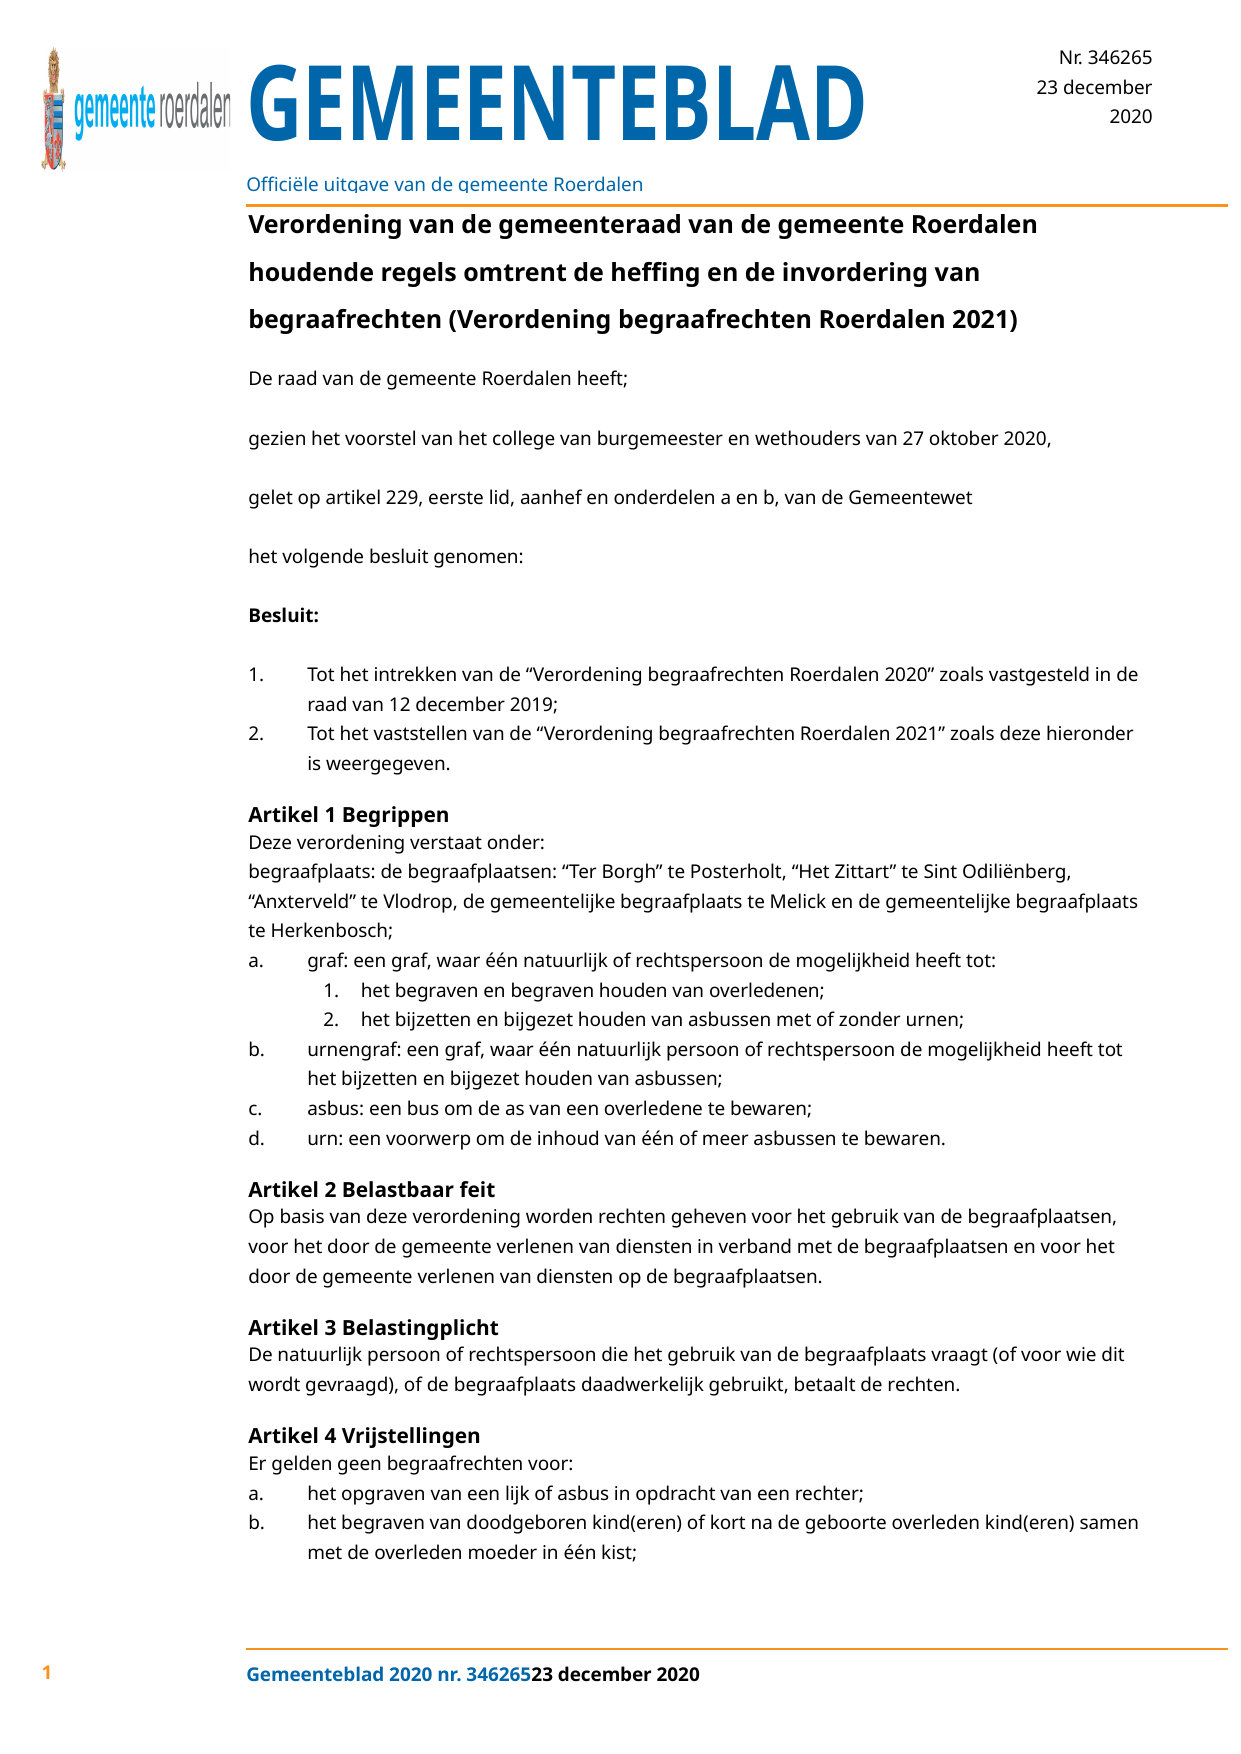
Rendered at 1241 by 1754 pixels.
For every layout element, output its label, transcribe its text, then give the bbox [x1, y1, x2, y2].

text Op basis van deze verordening worden rechten geheven voor het gebruik van de begraafplaatsen, voor het door de gemeente verlenen van diensten in verband met de begraafplaatsen en voor het door de gemeente verlenen van diensten op de begraafplaatsen. [248, 1204, 1152, 1288]
text Artikel 2 Belastbaar feit [248, 1175, 1152, 1204]
list het bijzetten en bijgezet houden van asbussen met of zonder urnen; [323, 1006, 1152, 1032]
text Artikel 1 Begrippen [248, 801, 1152, 829]
text De natuurlijk persoon of rechtspersoon die het gebruik van de begraafplaats vraagt (of voor wie dit wordt gevraagd), of de begraafplaats daadwerkelijk gebruikt, betaalt de rechten. [248, 1342, 1152, 1397]
text De raad van de gemeente Roerdalen heeft; [248, 366, 1152, 391]
list urnengraf: een graf, waar één natuurlijk persoon of rechtspersoon de mogelijkheid heeft tot het bijzetten en bijgezet houden van asbussen; [248, 1036, 1152, 1091]
list Tot het vaststellen van de “Verordening begraafrechten Roerdalen 2021” zoals deze hieronder is weergegeven. [248, 721, 1152, 776]
text Verordening van de gemeenteraad van de gemeente Roerdalen houdende regels omtrent de heffing en de invordering van begraafrechten (Verordening begraafrechten Roerdalen 2021) [248, 207, 1152, 336]
text het volgende besluit genomen: [248, 543, 1152, 569]
text gezien het voorstel van het college van burgemeester en wethouders van 27 oktober 2020, [248, 425, 1152, 450]
text Er gelden geen begraafrechten voor: [248, 1450, 1152, 1476]
picture [41, 47, 231, 172]
list asbus: een bus om de as van een overledene te bewaren; [248, 1095, 1152, 1121]
list urn: een voorwerp om de inhoud van één of meer asbussen te bewaren. [248, 1125, 1152, 1151]
list graf: een graf, waar één natuurlijk of rechtspersoon de mogelijkheid heeft tot: [248, 947, 1152, 973]
list Tot het intrekken van de “Verordening begraafrechten Roerdalen 2020” zoals vastgesteld in de raad van 12 december 2019; [248, 661, 1152, 717]
text Besluit: [248, 602, 1152, 628]
list het begraven en begraven houden van overledenen; [323, 977, 1152, 1003]
text begraafplaats: de begraafplaatsen: “Ter Borgh” te Posterholt, “Het Zittart” te Sint Odiliënberg, “Anxterveld” te Vlodrop, de gemeentelijke begraafplaats te Melick en de gemeentelijke begraafplaats te Herkenbosch; [248, 858, 1152, 943]
text Artikel 3 Belastingplicht [248, 1313, 1152, 1342]
text Deze verordening verstaat onder: [248, 829, 1152, 855]
text Artikel 4 Vrijstellingen [248, 1422, 1152, 1450]
list het opgraven van een lijk of asbus in opdracht van een rechter; [248, 1480, 1152, 1505]
list het begraven van doodgeboren kind(eren) of kort na de geboorte overleden kind(eren) samen met de overleden moeder in één kist; [248, 1509, 1152, 1564]
text gelet op artikel 229, eerste lid, aanhef en onderdelen a en b, van de Gemeentewet [248, 484, 1152, 509]
